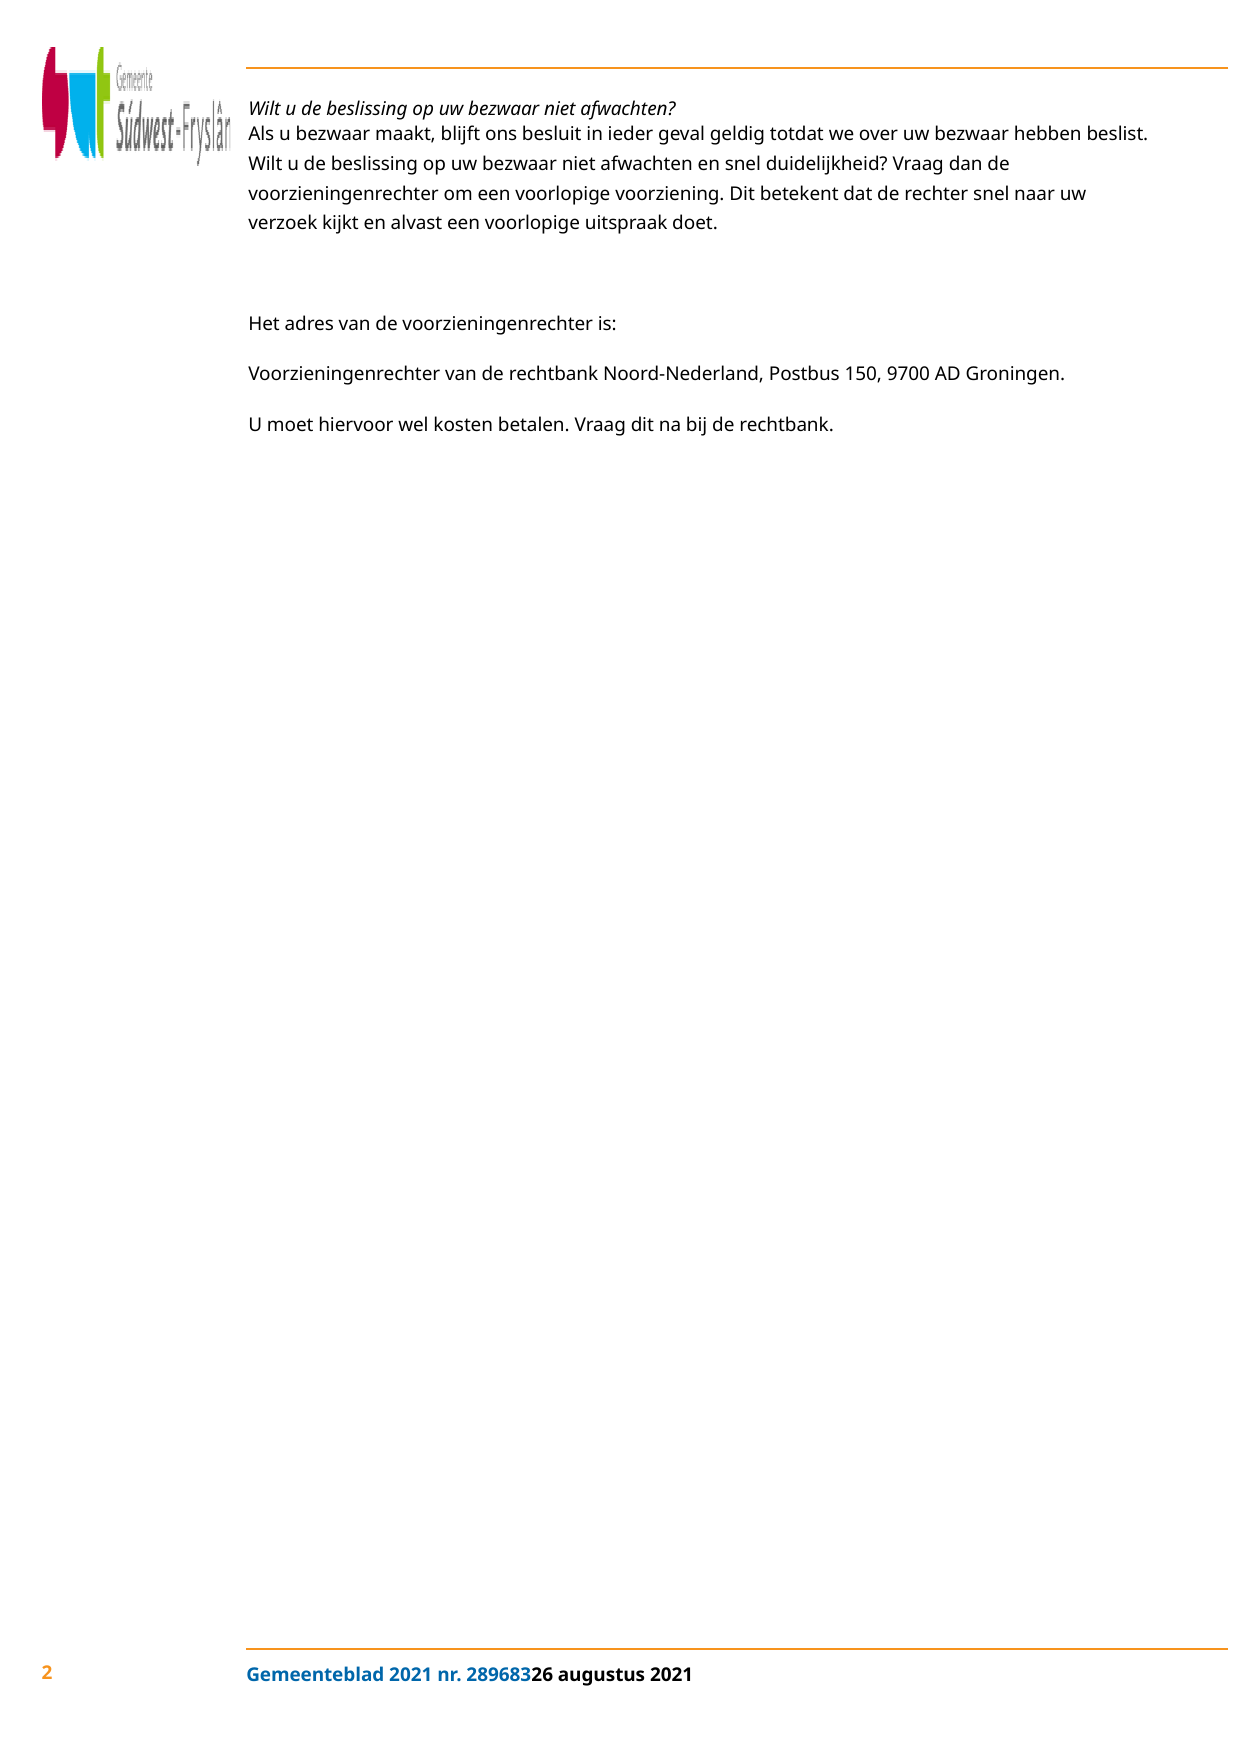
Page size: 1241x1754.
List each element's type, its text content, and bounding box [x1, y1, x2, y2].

text U moet hiervoor wel kosten betalen. Vraag dit na bij de rechtbank. [248, 411, 1152, 437]
text Wilt u de beslissing op uw bezwaar niet afwachten? [248, 95, 1152, 121]
text Het adres van de voorzieningenrechter is: [248, 310, 1152, 336]
text Als u bezwaar maakt, blijft ons besluit in ieder geval geldig totdat we over uw bezwaar hebben beslist. Wilt u de beslissing op uw bezwaar niet afwachten en snel duidelijkheid? Vraag dan de voorzieningenrechter om een voorlopige voorziening. Dit betekent dat de rechter snel naar uw verzoek kijkt en alvast een voorlopige uitspraak doet. [248, 121, 1152, 235]
picture [41, 47, 231, 172]
text Voorzieningenrechter van de rechtbank Noord-Nederland, Postbus 150, 9700 AD Groningen. [248, 361, 1152, 386]
